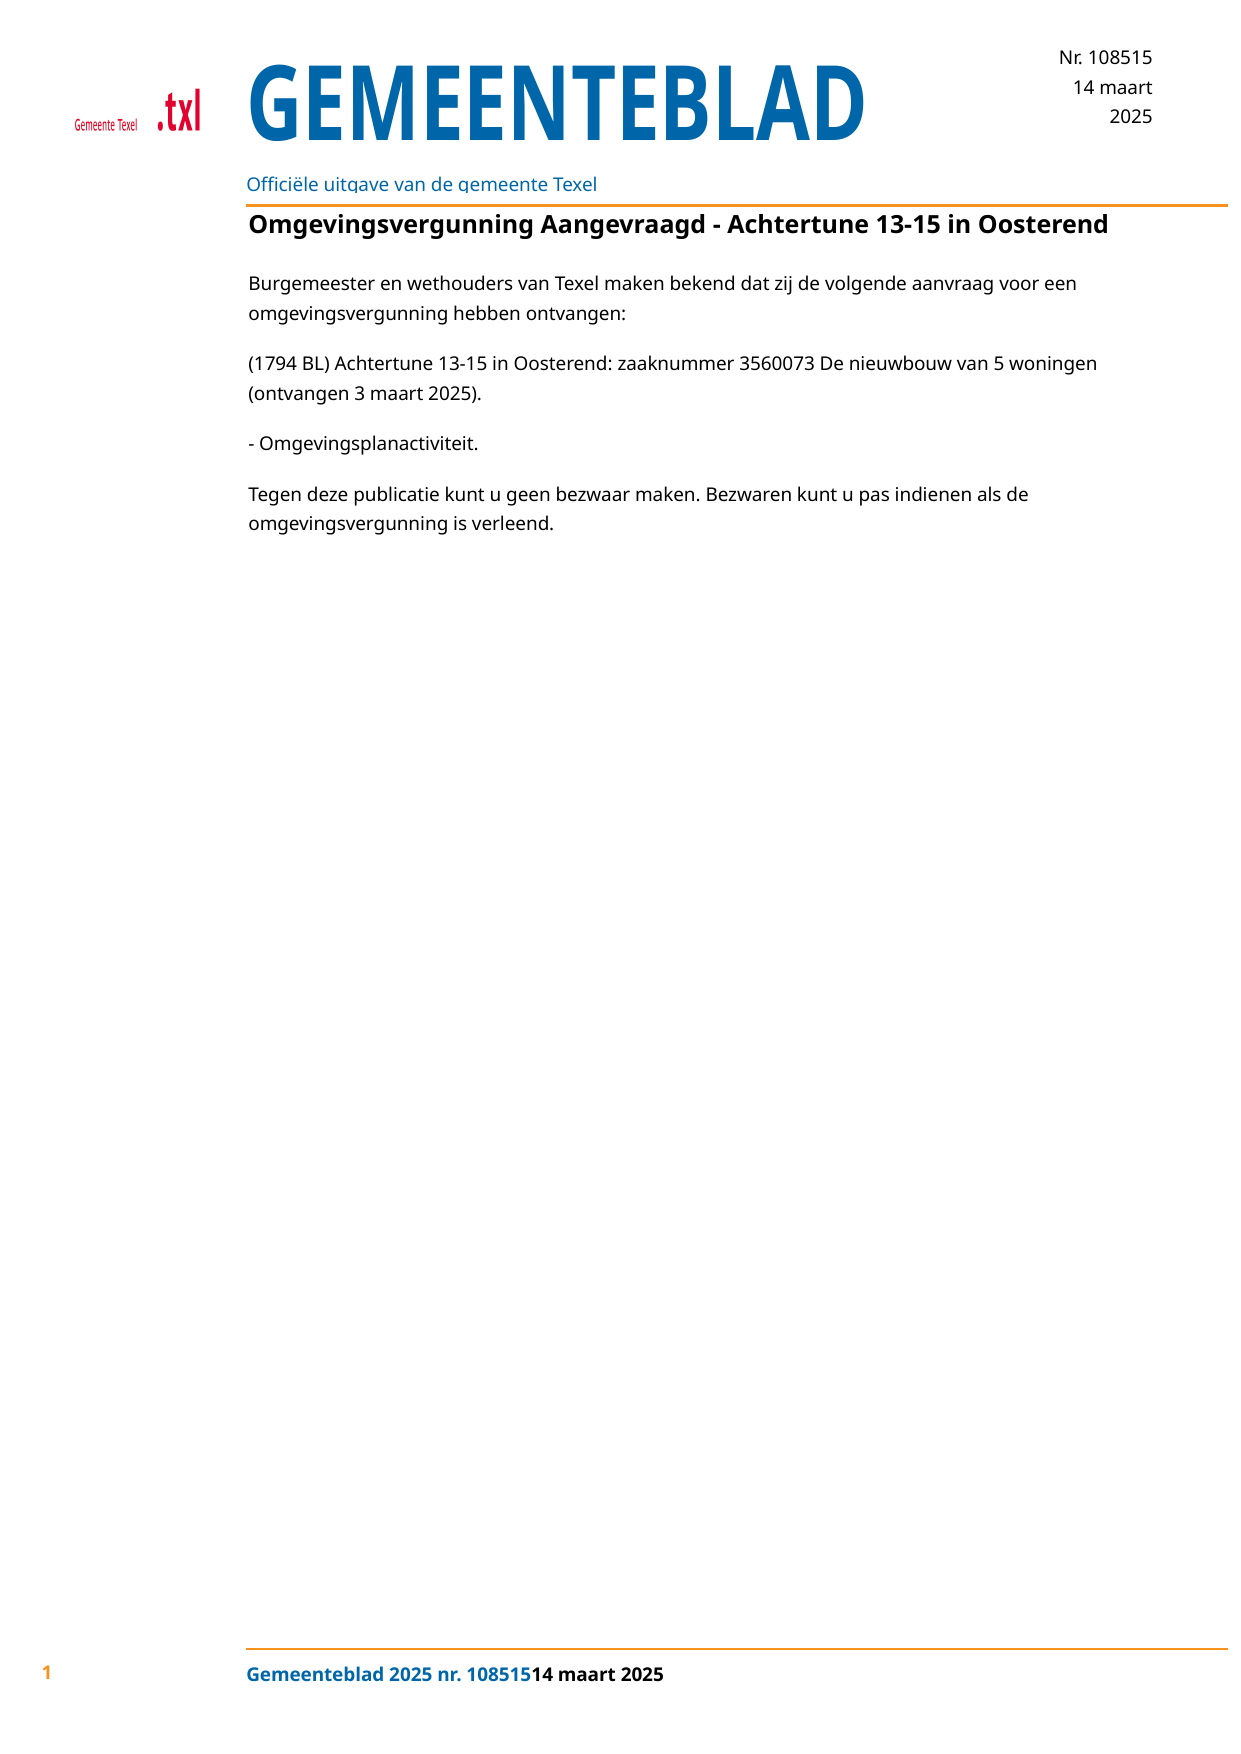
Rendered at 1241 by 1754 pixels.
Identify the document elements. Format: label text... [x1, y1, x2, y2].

picture [41, 47, 231, 172]
text Tegen deze publicatie kunt u geen bezwaar maken. Bezwaren kunt u pas indienen als de omgevingsvergunning is verleend. [248, 481, 1152, 536]
text - Omgevingsplanactiviteit. [248, 430, 1152, 456]
text Burgemeester en wethouders van Texel maken bekend dat zij de volgende aanvraag voor een omgevingsvergunning hebben ontvangen: [248, 270, 1152, 326]
text Omgevingsvergunning Aangevraagd - Achtertune 13-15 in Oosterend [248, 207, 1152, 241]
text (1794 BL) Achtertune 13-15 in Oosterend: zaaknummer 3560073 De nieuwbouw van 5 woningen (ontvangen 3 maart 2025). [248, 350, 1152, 406]
